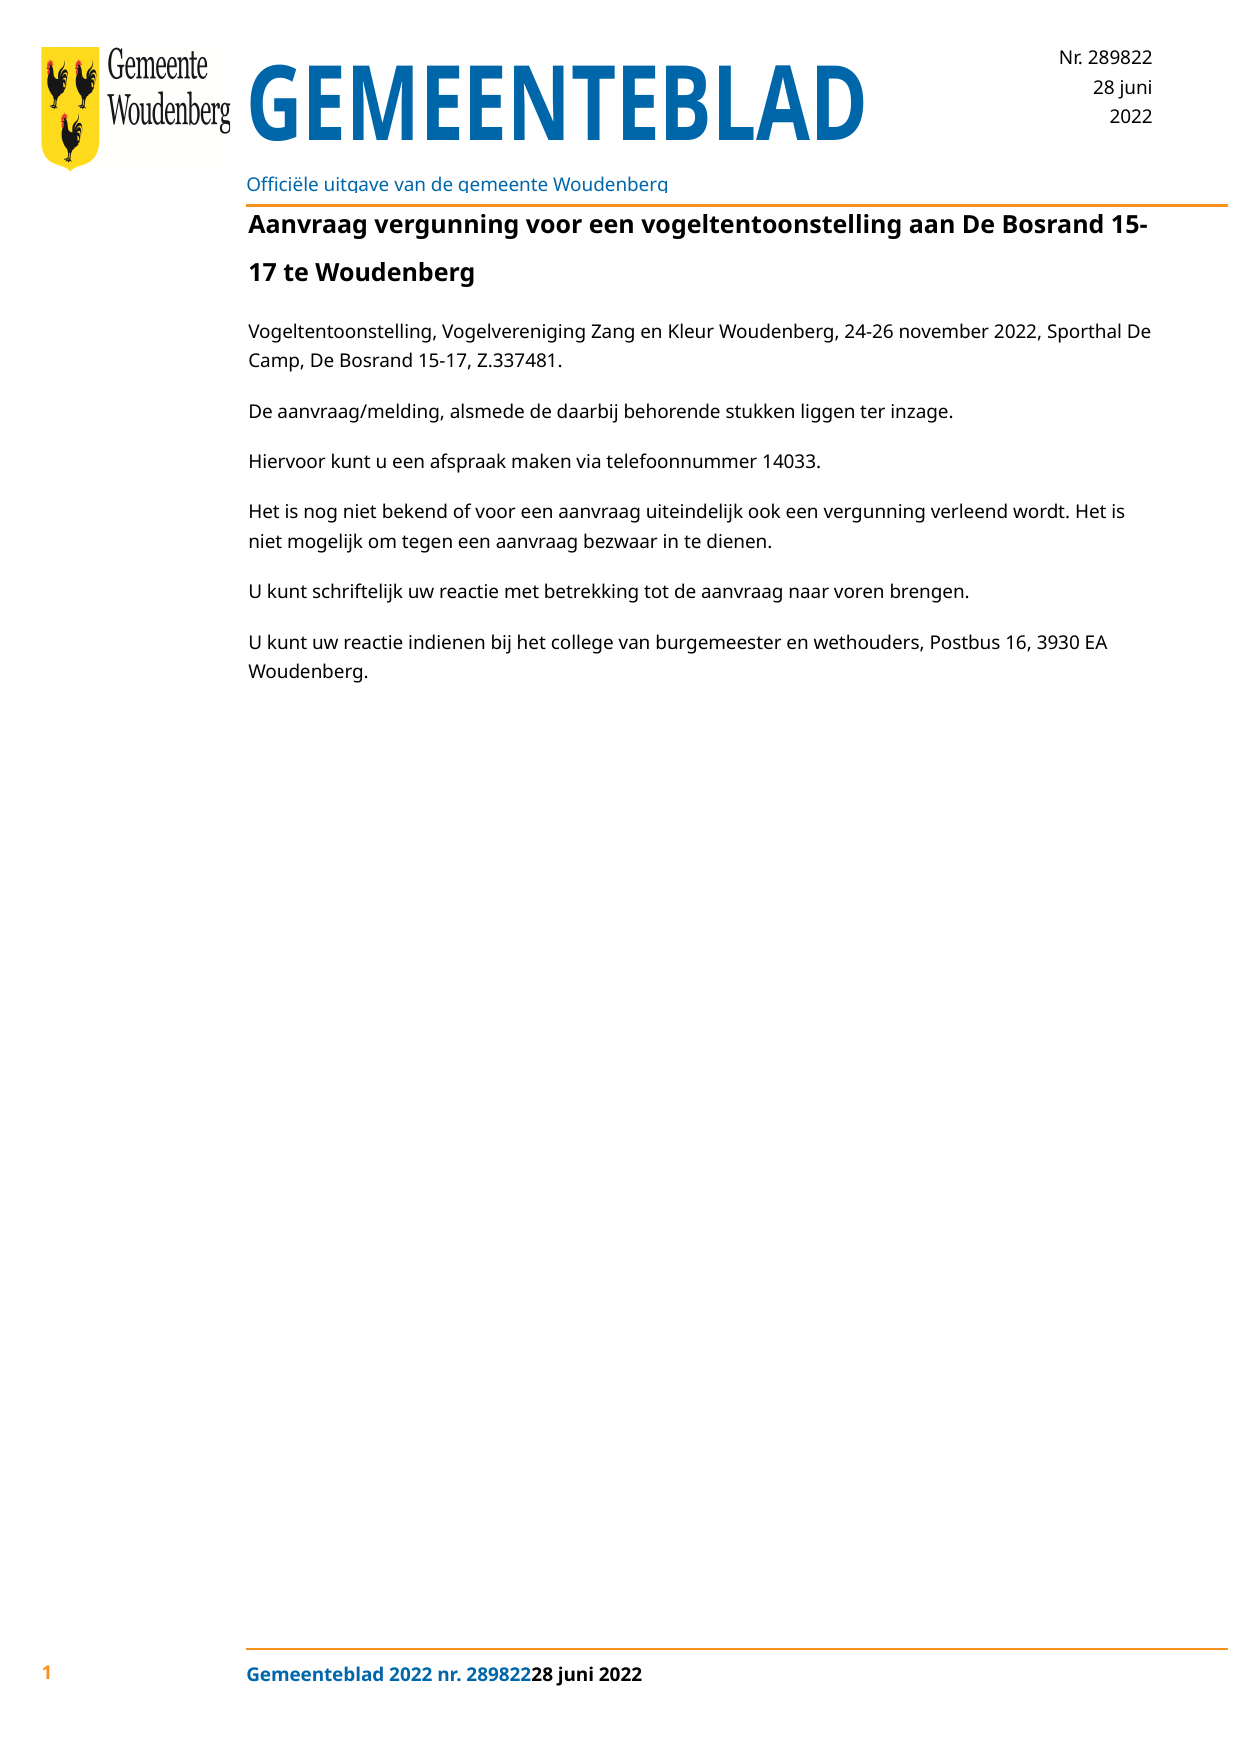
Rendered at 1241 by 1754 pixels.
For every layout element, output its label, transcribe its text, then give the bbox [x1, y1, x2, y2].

text U kunt uw reactie indienen bij het college van burgemeester en wethouders, Postbus 16, 3930 EA Woudenberg. [248, 629, 1152, 684]
text Aanvraag vergunning voor een vogeltentoonstelling aan De Bosrand 15-17 te Woudenberg [248, 207, 1152, 288]
text Het is nog niet bekend of voor een aanvraag uiteindelijk ook een vergunning verleend wordt. Het is niet mogelijk om tegen een aanvraag bezwaar in te dienen. [248, 499, 1152, 554]
text U kunt schriftelijk uw reactie met betrekking tot de aanvraag naar voren brengen. [248, 579, 1152, 604]
picture [41, 47, 231, 172]
text De aanvraag/melding, alsmede de daarbij behorende stukken liggen ter inzage. [248, 398, 1152, 424]
text Vogeltentoonstelling, Vogelvereniging Zang en Kleur Woudenberg, 24-26 november 2022, Sporthal De Camp, De Bosrand 15-17, Z.337481. [248, 318, 1152, 373]
text Hiervoor kunt u een afspraak maken via telefoonnummer 14033. [248, 448, 1152, 474]
